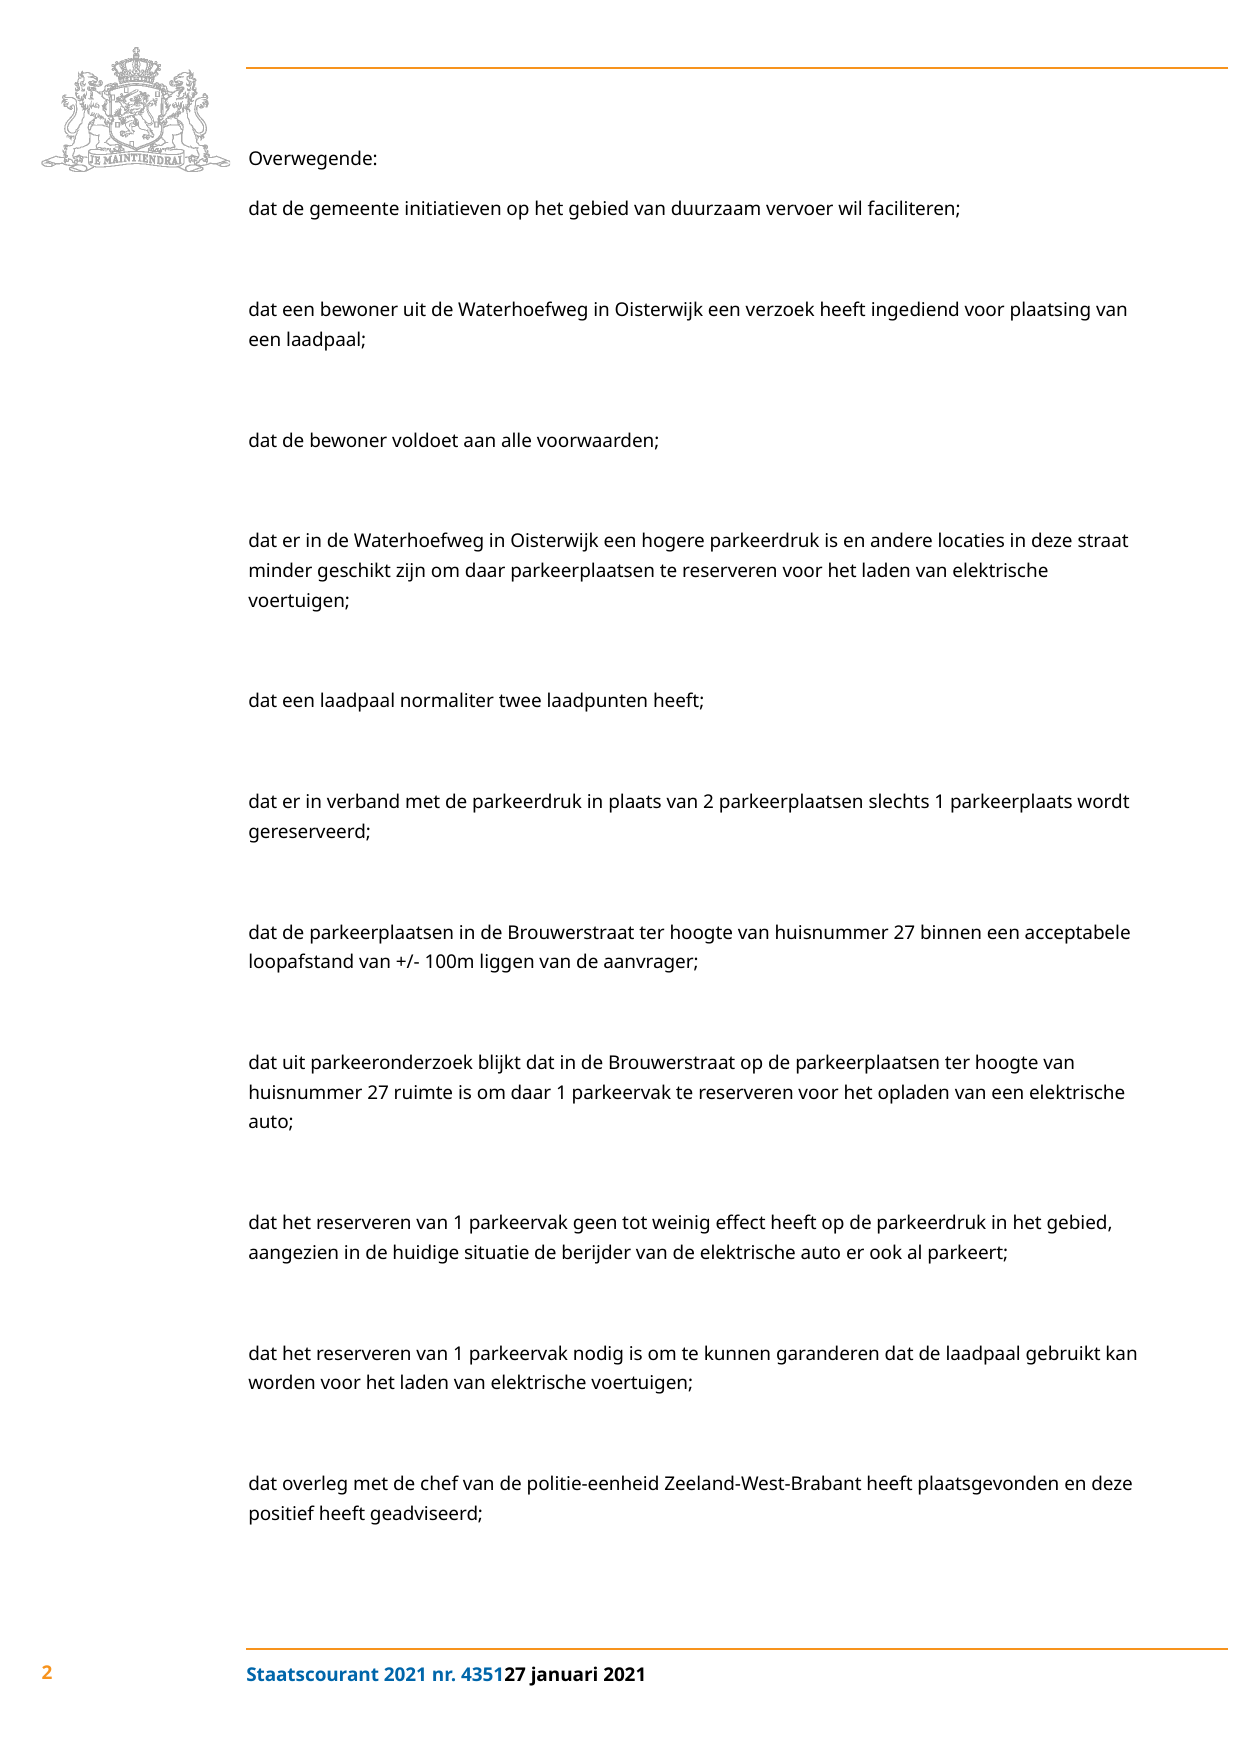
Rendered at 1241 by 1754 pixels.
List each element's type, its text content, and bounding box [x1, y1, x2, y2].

text dat het reserveren van 1 parkeervak nodig is om te kunnen garanderen dat de laadpaal gebruikt kan worden voor het laden van elektrische voertuigen; [248, 1340, 1152, 1395]
text dat een bewoner uit de Waterhoefweg in Oisterwijk een verzoek heeft ingediend voor plaatsing van een laadpaal; [248, 296, 1152, 352]
text dat de gemeente initiatieven op het gebied van duurzaam vervoer wil faciliteren; [248, 196, 1152, 221]
text dat een laadpaal normaliter twee laadpunten heeft; [248, 688, 1152, 713]
text dat er in verband met de parkeerdruk in plaats van 2 parkeerplaatsen slechts 1 parkeerplaats wordt gereserveerd; [248, 788, 1152, 844]
text dat de bewoner voldoet aan alle voorwaarden; [248, 427, 1152, 453]
text dat het reserveren van 1 parkeervak geen tot weinig effect heeft op de parkeerdruk in het gebied, aangezien in de huidige situatie de berijder van de elektrische auto er ook al parkeert; [248, 1209, 1152, 1265]
text dat er in de Waterhoefweg in Oisterwijk een hogere parkeerdruk is en andere locaties in deze straat minder geschikt zijn om daar parkeerplaatsen te reserveren voor het laden van elektrische voertuigen; [248, 528, 1152, 613]
text dat uit parkeeronderzoek blijkt dat in de Brouwerstraat op de parkeerplaatsen ter hoogte van huisnummer 27 ruimte is om daar 1 parkeervak te reserveren voor het opladen van een elektrische auto; [248, 1049, 1152, 1134]
text dat de parkeerplaatsen in de Brouwerstraat ter hoogte van huisnummer 27 binnen een acceptabele loopafstand van +/- 100m liggen van de aanvrager; [248, 919, 1152, 974]
text Overwegende: [248, 145, 1152, 171]
text dat overleg met de chef van de politie-eenheid Zeeland-West-Brabant heeft plaatsgevonden en deze positief heeft geadviseerd; [248, 1470, 1152, 1526]
picture [41, 47, 231, 172]
